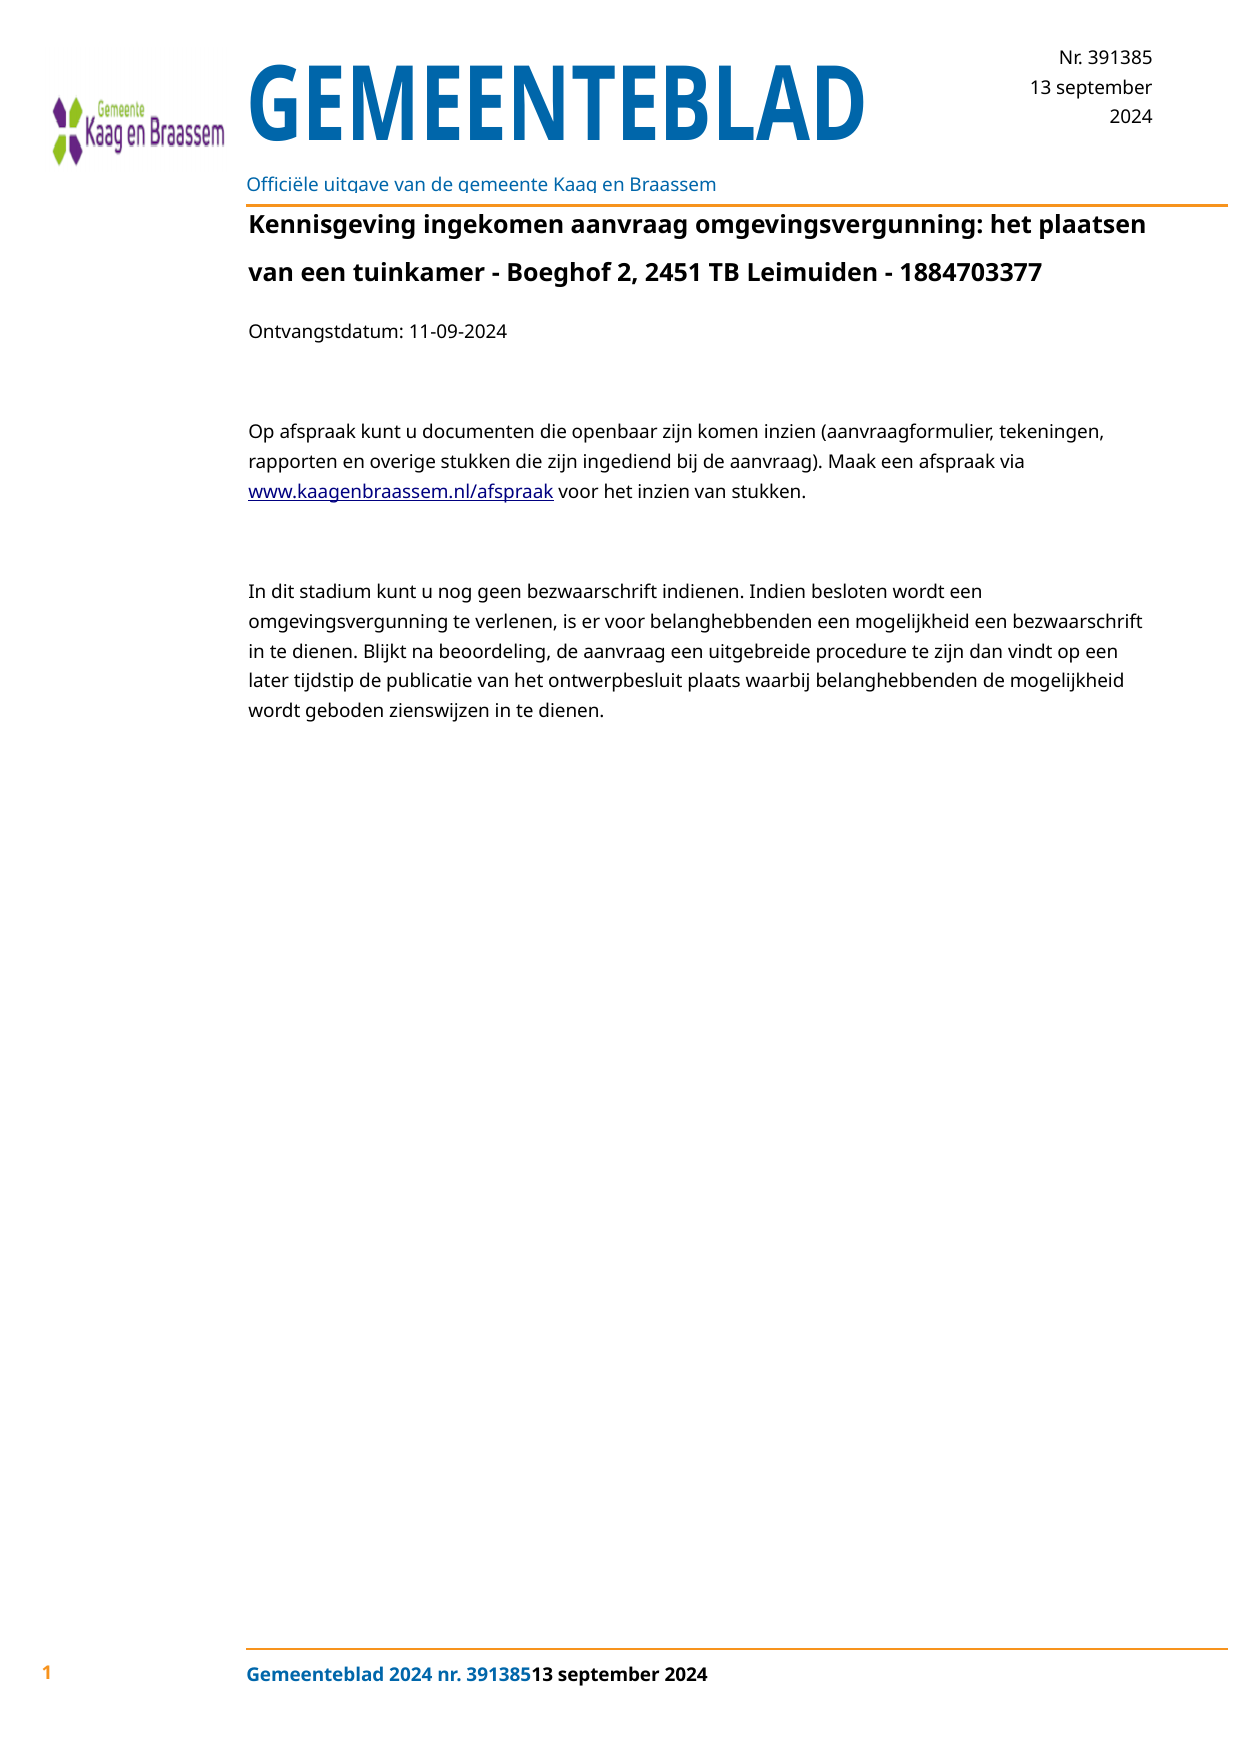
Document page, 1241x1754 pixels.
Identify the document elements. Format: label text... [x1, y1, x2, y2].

text Op afspraak kunt u documenten die openbaar zijn komen inzien (aanvraagformulier, tekeningen, rapporten en overige stukken die zijn ingediend bij de aanvraag). Maak een afspraak via www.kaagenbraassem.nl/afspraak voor het inzien van stukken. [248, 419, 1152, 504]
text Kennisgeving ingekomen aanvraag omgevingsvergunning: het plaatsen van een tuinkamer - Boeghof 2, 2451 TB Leimuiden - 1884703377 [248, 207, 1152, 288]
picture [41, 47, 231, 172]
text Ontvangstdatum: 11-09-2024 [248, 318, 1152, 344]
text In dit stadium kunt u nog geen bezwaarschrift indienen. Indien besloten wordt een omgevingsvergunning te verlenen, is er voor belanghebbenden een mogelijkheid een bezwaarschrift in te dienen. Blijkt na beoordeling, de aanvraag een uitgebreide procedure te zijn dan vindt op een later tijdstip de publicatie van het ontwerpbesluit plaats waarbij belanghebbenden de mogelijkheid wordt geboden zienswijzen in te dienen. [248, 579, 1152, 723]
